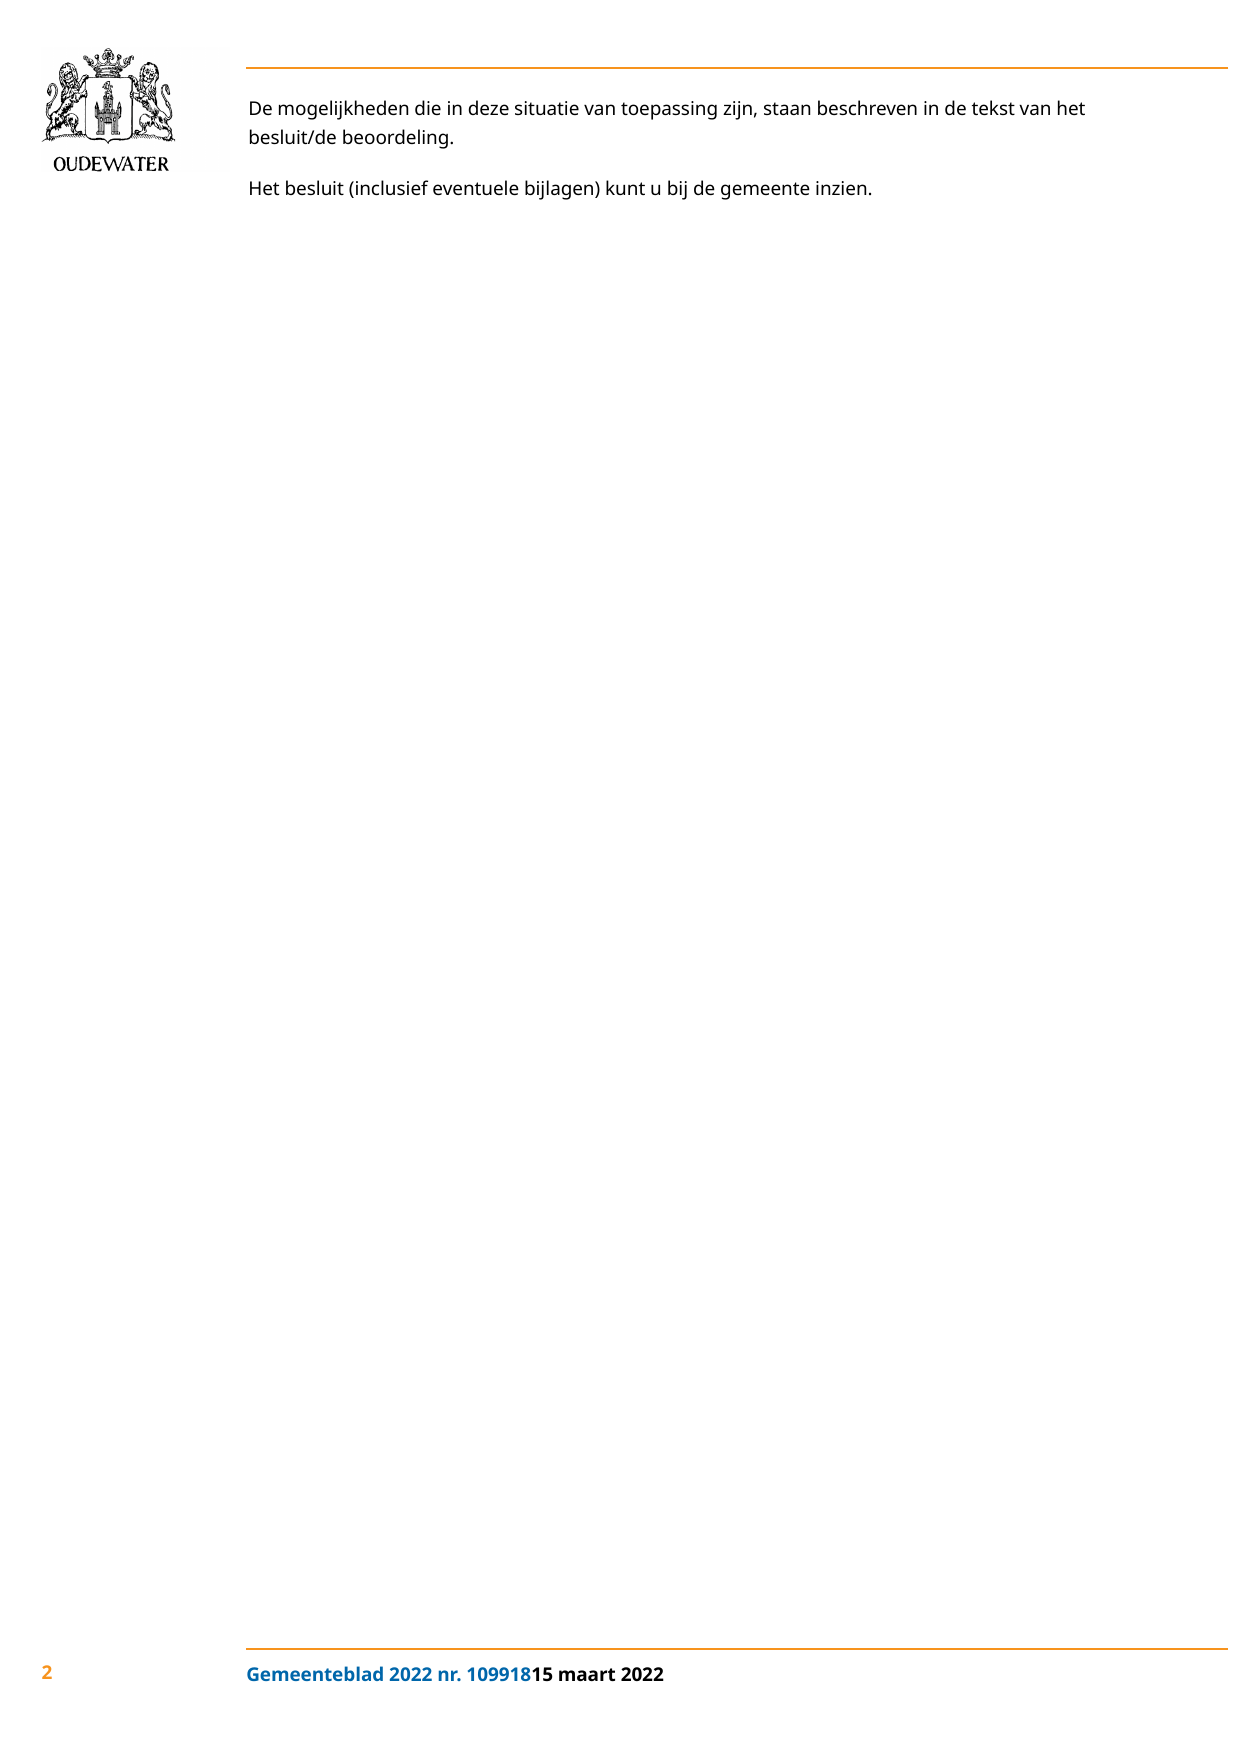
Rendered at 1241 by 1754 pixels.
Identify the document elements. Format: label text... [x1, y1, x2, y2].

text De mogelijkheden die in deze situatie van toepassing zijn, staan beschreven in de tekst van het besluit/de beoordeling. [248, 95, 1152, 150]
picture [41, 47, 231, 172]
text Het besluit (inclusief eventuele bijlagen) kunt u bij de gemeente inzien. [248, 175, 1152, 201]
